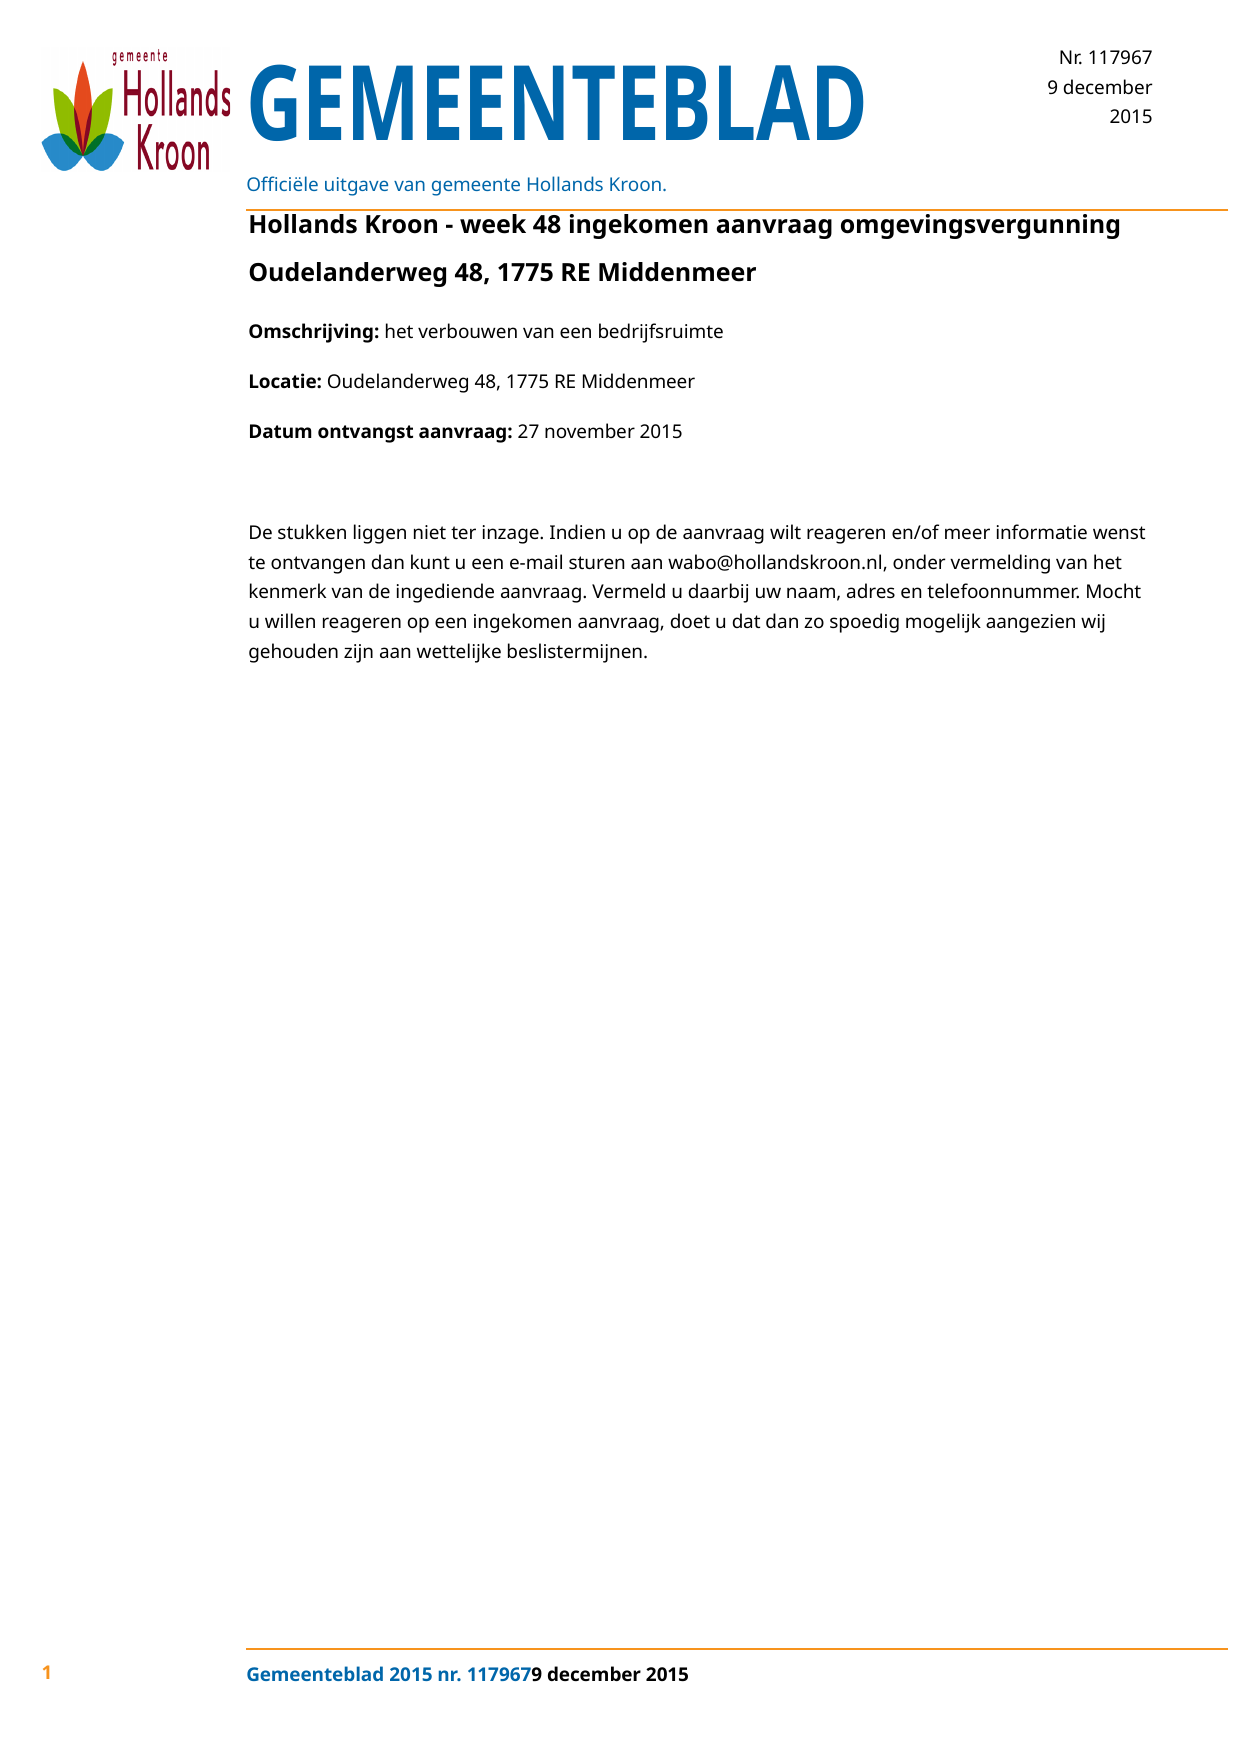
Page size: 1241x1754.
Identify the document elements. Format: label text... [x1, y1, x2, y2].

text De stukken liggen niet ter inzage. Indien u op de aanvraag wilt reageren en/of meer informatie wenst te ontvangen dan kunt u een e-mail sturen aan wabo@hollandskroon.nl, onder vermelding van het kenmerk van de ingediende aanvraag. Vermeld u daarbij uw naam, adres en telefoonnummer. Mocht u willen reageren op een ingekomen aanvraag, doet u dat dan zo spoedig mogelijk aangezien wij gehouden zijn aan wettelijke beslistermijnen. [248, 519, 1152, 664]
picture [41, 47, 231, 172]
text Datum ontvangst aanvraag: 27 november 2015 [248, 419, 1152, 444]
text Hollands Kroon - week 48 ingekomen aanvraag omgevingsvergunning Oudelanderweg 48, 1775 RE Middenmeer [248, 211, 1152, 288]
text Omschrijving: het verbouwen van een bedrijfsruimte [248, 318, 1152, 344]
text Locatie: Oudelanderweg 48, 1775 RE Middenmeer [248, 368, 1152, 394]
